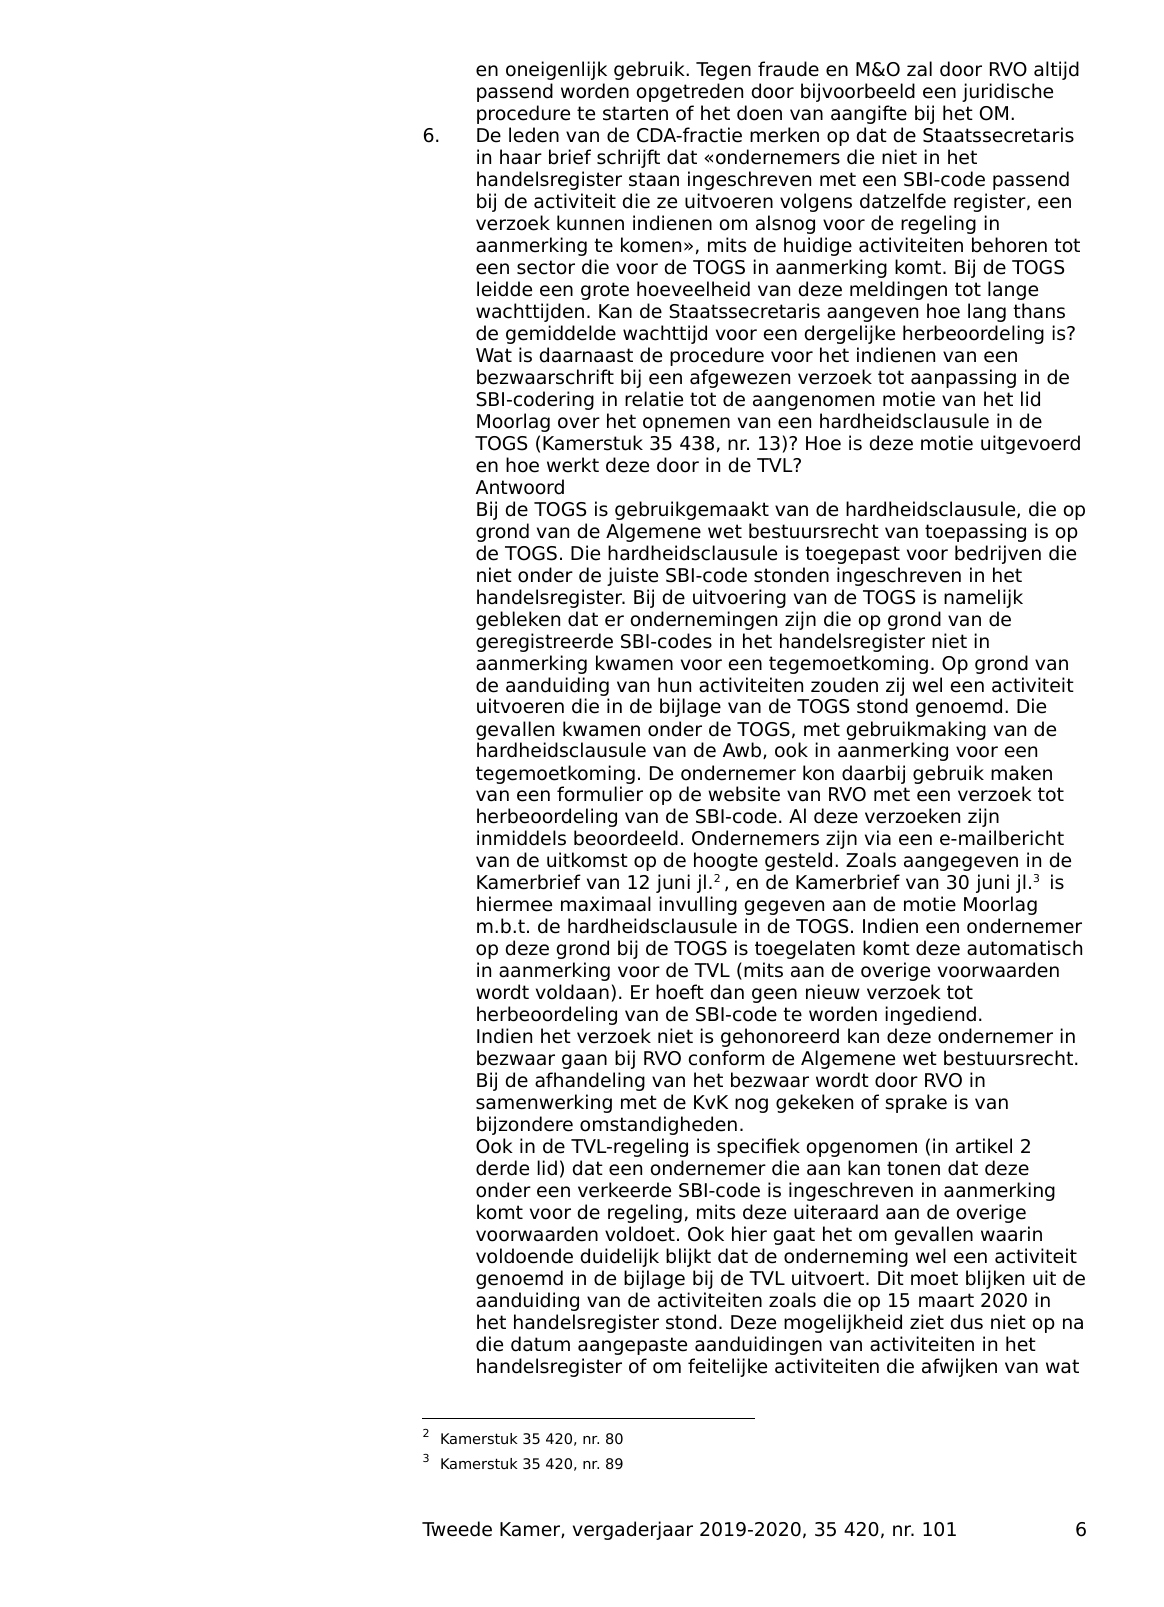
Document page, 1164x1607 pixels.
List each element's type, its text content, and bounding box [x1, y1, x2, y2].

text Ook in de TVL-regeling is specifiek opgenomen (in artikel 2 derde lid) dat een ondernemer die aan kan tonen dat deze onder een verkeerde SBI-code is ingeschreven in aanmerking komt voor de regeling, mits deze uiteraard aan de overige voorwaarden voldoet. Ook hier gaat het om gevallen waarin voldoende duidelijk blijkt dat de onderneming wel een activiteit genoemd in de bijlage bij de TVL uitvoert. Dit moet blijken uit de aanduiding van de activiteiten zoals die op 15 maart 2020 in het handelsregister stond. Deze mogelijkheid ziet dus niet op na die datum aangepaste aanduidingen van activiteiten in het handelsregister of om feitelijke activiteiten die afwijken van wat [475, 1136, 1087, 1378]
text Kamerstuk 35 420, nr. 89 [422, 1452, 1087, 1474]
text Antwoord [475, 477, 1087, 499]
text Bij de TOGS is gebruikgemaakt van de hardheidsclausule, die op grond van de Algemene wet bestuursrecht van toepassing is op de TOGS. Die hardheidsclausule is toegepast voor bedrijven die niet onder de juiste SBI-code stonden ingeschreven in het handelsregister. Bij de uitvoering van de TOGS is namelijk gebleken dat er ondernemingen zijn die op grond van de geregistreerde SBI-codes in het handelsregister niet in aanmerking kwamen voor een tegemoetkoming. Op grond van de aanduiding van hun activiteiten zouden zij wel een activiteit uitvoeren die in de bijlage van de TOGS stond genoemd. Die gevallen kwamen onder de TOGS, met gebruikmaking van de hardheidsclausule van de Awb, ook in aanmerking voor een tegemoetkoming. De ondernemer kon daarbij gebruik maken van een formulier op de website van RVO met een verzoek tot herbeoordeling van de SBI-code. Al deze verzoeken zijn inmiddels beoordeeld. Ondernemers zijn via een e-mailbericht van de uitkomst op de hoogte gesteld. Zoals aangegeven in de Kamerbrief van 12 juni jl., en de Kamerbrief van 30 juni jl. is hiermee maximaal invulling gegeven aan de motie Moorlag m.b.t. de hardheidsclausule in de TOGS. Indien een ondernemer op deze grond bij de TOGS is toegelaten komt deze automatisch in aanmerking voor de TVL (mits aan de overige voorwaarden wordt voldaan). Er hoeft dan geen nieuw verzoek tot herbeoordeling van de SBI-code te worden ingediend. [475, 499, 1087, 1026]
text Kamerstuk 35 420, nr. 80 [422, 1427, 1087, 1449]
text Indien het verzoek niet is gehonoreerd kan deze ondernemer in bezwaar gaan bij RVO conform de Algemene wet bestuursrecht. Bij de afhandeling van het bezwaar wordt door RVO in samenwerking met de KvK nog gekeken of sprake is van bijzondere omstandigheden. [475, 1026, 1087, 1136]
text en oneigenlijk gebruik. Tegen fraude en M&O zal door RVO altijd passend worden opgetreden door bijvoorbeeld een juridische procedure te starten of het doen van aangifte bij het OM. [475, 59, 1087, 125]
text 6. De leden van de CDA-fractie merken op dat de Staatssecretaris in haar brief schrijft dat «ondernemers die niet in het handelsregister staan ingeschreven met een SBI-code passend bij de activiteit die ze uitvoeren volgens datzelfde register, een verzoek kunnen indienen om alsnog voor de regeling in aanmerking te komen», mits de huidige activiteiten behoren tot een sector die voor de TOGS in aanmerking komt. Bij de TOGS leidde een grote hoeveelheid van deze meldingen tot lange wachttijden. Kan de Staatssecretaris aangeven hoe lang thans de gemiddelde wachttijd voor een dergelijke herbeoordeling is? Wat is daarnaast de procedure voor het indienen van een bezwaarschrift bij een afgewezen verzoek tot aanpassing in de SBI-codering in relatie tot de aangenomen motie van het lid Moorlag over het opnemen van een hardheidsclausule in de TOGS (Kamerstuk 35 438, nr. 13)? Hoe is deze motie uitgevoerd en hoe werkt deze door in de TVL? [422, 125, 1087, 477]
